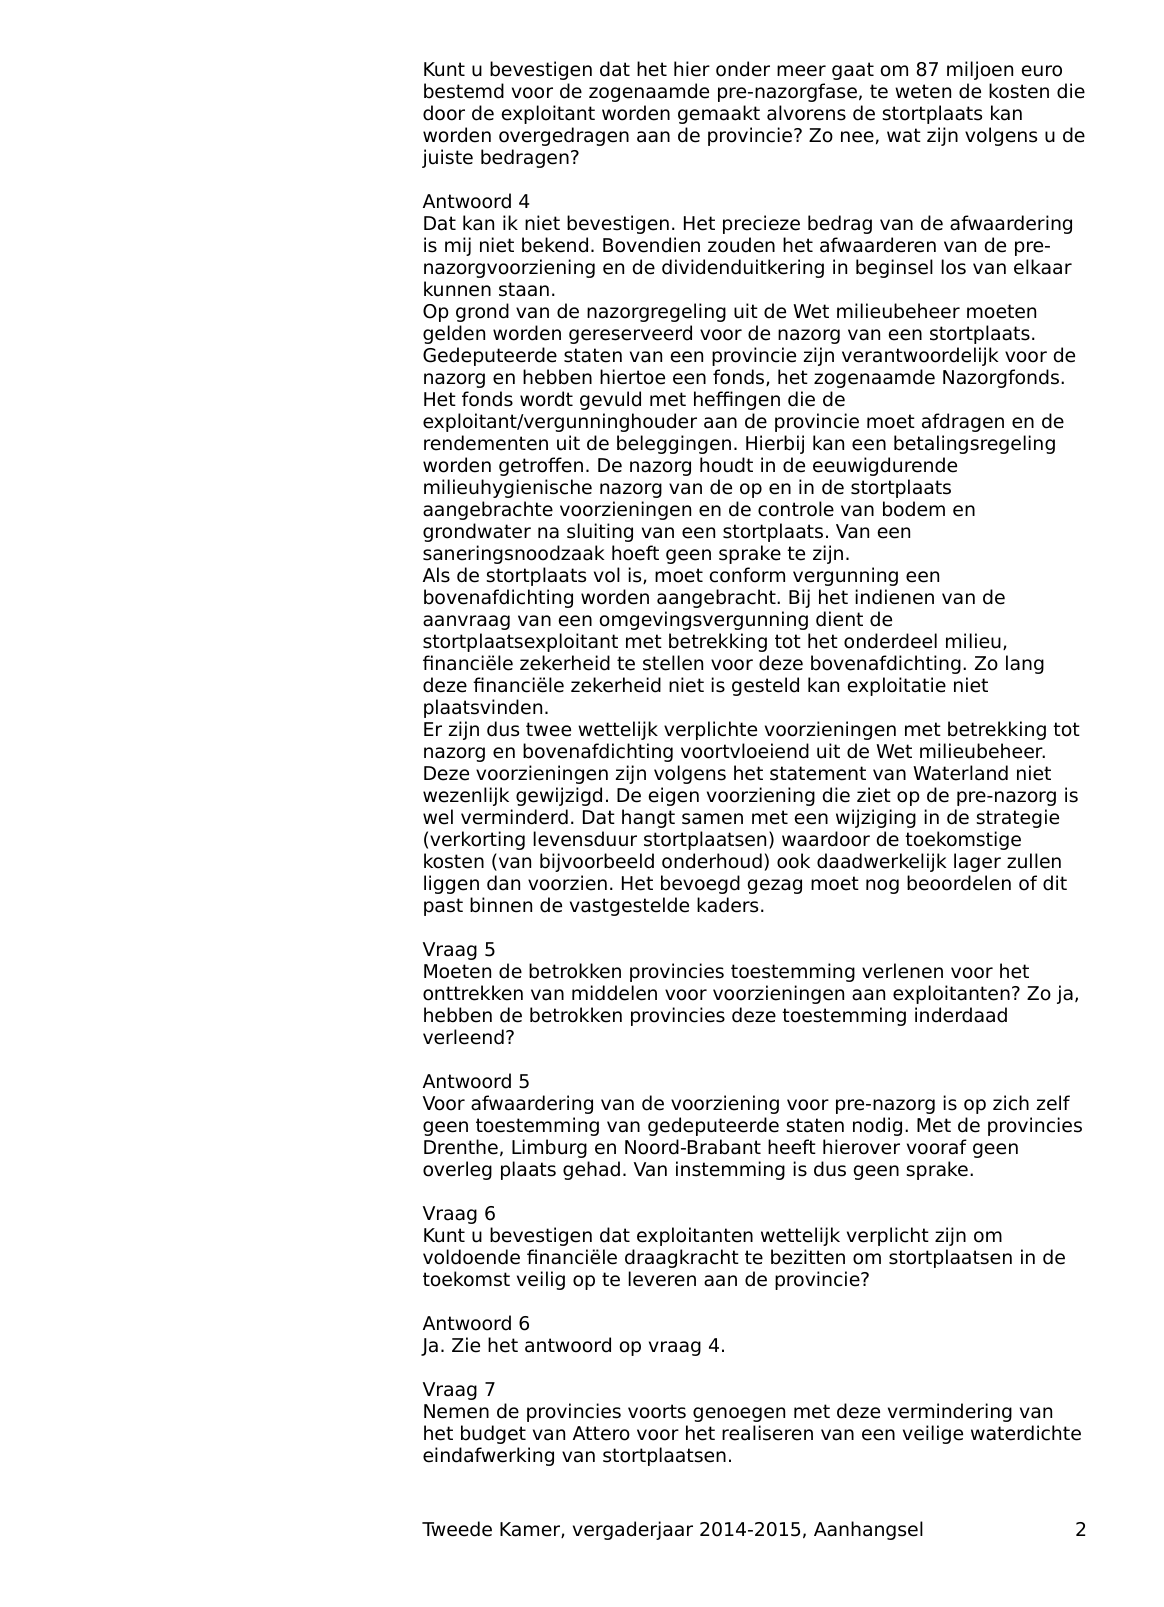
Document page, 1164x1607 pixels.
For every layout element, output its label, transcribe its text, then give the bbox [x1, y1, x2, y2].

text Antwoord 6 [422, 1313, 1087, 1335]
text Moeten de betrokken provincies toestemming verlenen voor het onttrekken van middelen voor voorzieningen aan exploitanten? Zo ja, hebben de betrokken provincies deze toestemming inderdaad verleend? [422, 961, 1087, 1048]
text Ja. Zie het antwoord op vraag 4. [422, 1335, 1087, 1357]
text Antwoord 4 [422, 191, 1087, 213]
text Nemen de provincies voorts genoegen met deze vermindering van het budget van Attero voor het realiseren van een veilige waterdichte eindafwerking van stortplaatsen. [422, 1401, 1087, 1467]
text Voor afwaardering van de voorziening voor pre-nazorg is op zich zelf geen toestemming van gedeputeerde staten nodig. Met de provincies Drenthe, Limburg en Noord-Brabant heeft hierover vooraf geen overleg plaats gehad. Van instemming is dus geen sprake. [422, 1093, 1087, 1181]
text Vraag 5 [422, 939, 1087, 961]
text Vraag 7 [422, 1379, 1087, 1401]
text Op grond van de nazorgregeling uit de Wet milieubeheer moeten gelden worden gereserveerd voor de nazorg van een stortplaats. Gedeputeerde staten van een provincie zijn verantwoordelijk voor de nazorg en hebben hiertoe een fonds, het zogenaamde Nazorgfonds. Het fonds wordt gevuld met heffingen die de exploitant/vergunninghouder aan de provincie moet afdragen en de rendementen uit de beleggingen. Hierbij kan een betalingsregeling worden getroffen. De nazorg houdt in de eeuwigdurende milieuhygienische nazorg van de op en in de stortplaats aangebrachte voorzieningen en de controle van bodem en grondwater na sluiting van een stortplaats. Van een saneringsnoodzaak hoeft geen sprake te zijn. [422, 301, 1087, 565]
text Er zijn dus twee wettelijk verplichte voorzieningen met betrekking tot nazorg en bovenafdichting voortvloeiend uit de Wet milieubeheer. Deze voorzieningen zijn volgens het statement van Waterland niet wezenlijk gewijzigd. De eigen voorziening die ziet op de pre-nazorg is wel verminderd. Dat hangt samen met een wijziging in de strategie (verkorting levensduur stortplaatsen) waardoor de toekomstige kosten (van bijvoorbeeld onderhoud) ook daadwerkelijk lager zullen liggen dan voorzien. Het bevoegd gezag moet nog beoordelen of dit past binnen de vastgestelde kaders. [422, 719, 1087, 916]
text Als de stortplaats vol is, moet conform vergunning een bovenafdichting worden aangebracht. Bij het indienen van de aanvraag van een omgevingsvergunning dient de stortplaatsexploitant met betrekking tot het onderdeel milieu, financiële zekerheid te stellen voor deze bovenafdichting. Zo lang deze financiële zekerheid niet is gesteld kan exploitatie niet plaatsvinden. [422, 565, 1087, 719]
text Dat kan ik niet bevestigen. Het precieze bedrag van de afwaardering is mij niet bekend. Bovendien zouden het afwaarderen van de pre-nazorgvoorziening en de dividenduitkering in beginsel los van elkaar kunnen staan. [422, 213, 1087, 301]
text Vraag 6 [422, 1203, 1087, 1225]
text Kunt u bevestigen dat exploitanten wettelijk verplicht zijn om voldoende financiële draagkracht te bezitten om stortplaatsen in de toekomst veilig op te leveren aan de provincie? [422, 1225, 1087, 1291]
text Antwoord 5 [422, 1071, 1087, 1093]
text Kunt u bevestigen dat het hier onder meer gaat om 87 miljoen euro bestemd voor de zogenaamde pre-nazorgfase, te weten de kosten die door de exploitant worden gemaakt alvorens de stortplaats kan worden overgedragen aan de provincie? Zo nee, wat zijn volgens u de juiste bedragen? [422, 59, 1087, 169]
